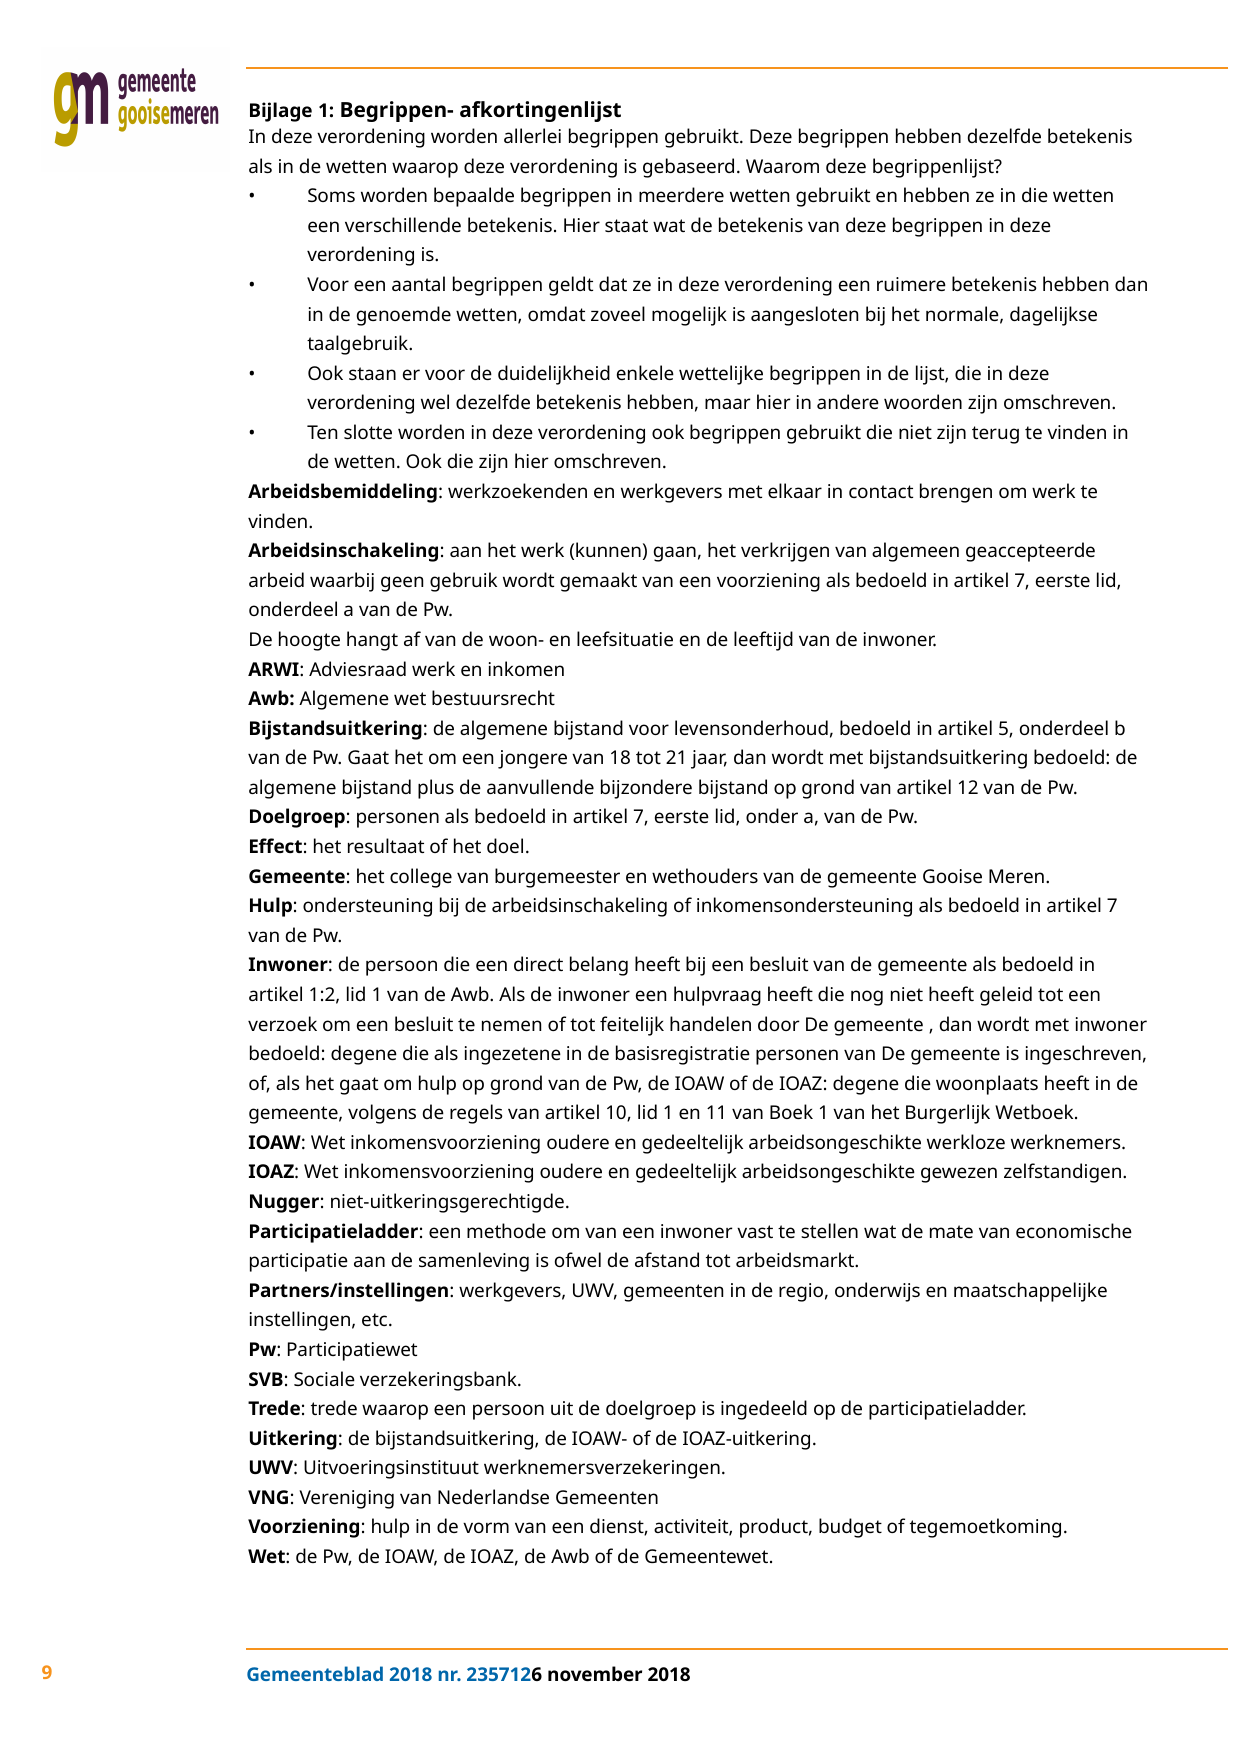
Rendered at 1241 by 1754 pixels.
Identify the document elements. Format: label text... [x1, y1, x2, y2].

text Doelgroep: personen als bedoeld in artikel 7, eerste lid, onder a, van de Pw. [248, 804, 1152, 829]
text De hoogte hangt af van de woon- en leefsituatie en de leeftijd van de inwoner. [248, 626, 1152, 652]
list Soms worden bepaalde begrippen in meerdere wetten gebruikt en hebben ze in die wetten een verschillende betekenis. Hier staat wat de betekenis van deze begrippen in deze verordening is. [248, 182, 1152, 267]
text Partners/instellingen: werkgevers, UWV, gemeenten in de regio, onderwijs en maatschappelijke instellingen, etc. [248, 1277, 1152, 1332]
list Ten slotte worden in deze verordening ook begrippen gebruikt die niet zijn terug te vinden in de wetten. Ook die zijn hier omschreven. [248, 419, 1152, 474]
text Pw: Participatiewet [248, 1336, 1152, 1362]
text Arbeidsinschakeling: aan het werk (kunnen) gaan, het verkrijgen van algemeen geaccepteerde arbeid waarbij geen gebruik wordt gemaakt van een voorziening als bedoeld in artikel 7, eerste lid, onderdeel a van de Pw. [248, 537, 1152, 622]
text Arbeidsbemiddeling: werkzoekenden en werkgevers met elkaar in contact brengen om werk te vinden. [248, 478, 1152, 534]
text UWV: Uitvoeringsinstituut werknemersverzekeringen. [248, 1454, 1152, 1480]
text IOAW: Wet inkomensvoorziening oudere en gedeeltelijk arbeidsongeschikte werkloze werknemers. [248, 1129, 1152, 1155]
text Hulp: ondersteuning bij de arbeidsinschakeling of inkomensondersteuning als bedoeld in artikel 7 van de Pw. [248, 892, 1152, 948]
text Bijlage 1: Begrippen- afkortingenlijst [248, 95, 1152, 123]
text SVB: Sociale verzekeringsbank. [248, 1366, 1152, 1392]
list Ook staan er voor de duidelijkheid enkele wettelijke begrippen in de lijst, die in deze verordening wel dezelfde betekenis hebben, maar hier in andere woorden zijn omschreven. [248, 360, 1152, 415]
text Bijstandsuitkering: de algemene bijstand voor levensonderhoud, bedoeld in artikel 5, onderdeel b van de Pw. Gaat het om een jongere van 18 tot 21 jaar, dan wordt met bijstandsuitkering bedoeld: de algemene bijstand plus de aanvullende bijzondere bijstand op grond van artikel 12 van de Pw. [248, 715, 1152, 800]
text In deze verordening worden allerlei begrippen gebruikt. Deze begrippen hebben dezelfde betekenis als in de wetten waarop deze verordening is gebaseerd. Waarom deze begrippenlijst? [248, 123, 1152, 179]
text IOAZ: Wet inkomensvoorziening oudere en gedeeltelijk arbeidsongeschikte gewezen zelfstandigen. [248, 1159, 1152, 1184]
text Trede: trede waarop een persoon uit de doelgroep is ingedeeld op de participatieladder. [248, 1395, 1152, 1421]
text ARWI: Adviesraad werk en inkomen [248, 656, 1152, 682]
text Awb: Algemene wet bestuursrecht [248, 685, 1152, 711]
text Voorziening: hulp in de vorm van een dienst, activiteit, product, budget of tegemoetkoming. [248, 1514, 1152, 1539]
picture [41, 47, 231, 172]
text VNG: Vereniging van Nederlandse Gemeenten [248, 1484, 1152, 1510]
text Nugger: niet-uitkeringsgerechtigde. [248, 1188, 1152, 1214]
text Gemeente: het college van burgemeester en wethouders van de gemeente Gooise Meren. [248, 863, 1152, 889]
text Wet: de Pw, de IOAW, de IOAZ, de Awb of de Gemeentewet. [248, 1543, 1152, 1569]
text Uitkering: de bijstandsuitkering, de IOAW- of de IOAZ-uitkering. [248, 1425, 1152, 1451]
text Inwoner: de persoon die een direct belang heeft bij een besluit van de gemeente als bedoeld in artikel 1:2, lid 1 van de Awb. Als de inwoner een hulpvraag heeft die nog niet heeft geleid tot een verzoek om een besluit te nemen of tot feitelijk handelen door De gemeente , dan wordt met inwoner bedoeld: degene die als ingezetene in de basisregistratie personen van De gemeente is ingeschreven, of, als het gaat om hulp op grond van de Pw, de IOAW of de IOAZ: degene die woonplaats heeft in de gemeente, volgens de regels van artikel 10, lid 1 en 11 van Boek 1 van het Burgerlijk Wetboek. [248, 952, 1152, 1125]
text Participatieladder: een methode om van een inwoner vast te stellen wat de mate van economische participatie aan de samenleving is ofwel de afstand tot arbeidsmarkt. [248, 1218, 1152, 1273]
text Effect: het resultaat of het doel. [248, 833, 1152, 859]
list Voor een aantal begrippen geldt dat ze in deze verordening een ruimere betekenis hebben dan in de genoemde wetten, omdat zoveel mogelijk is aangesloten bij het normale, dagelijkse taalgebruik. [248, 271, 1152, 356]
